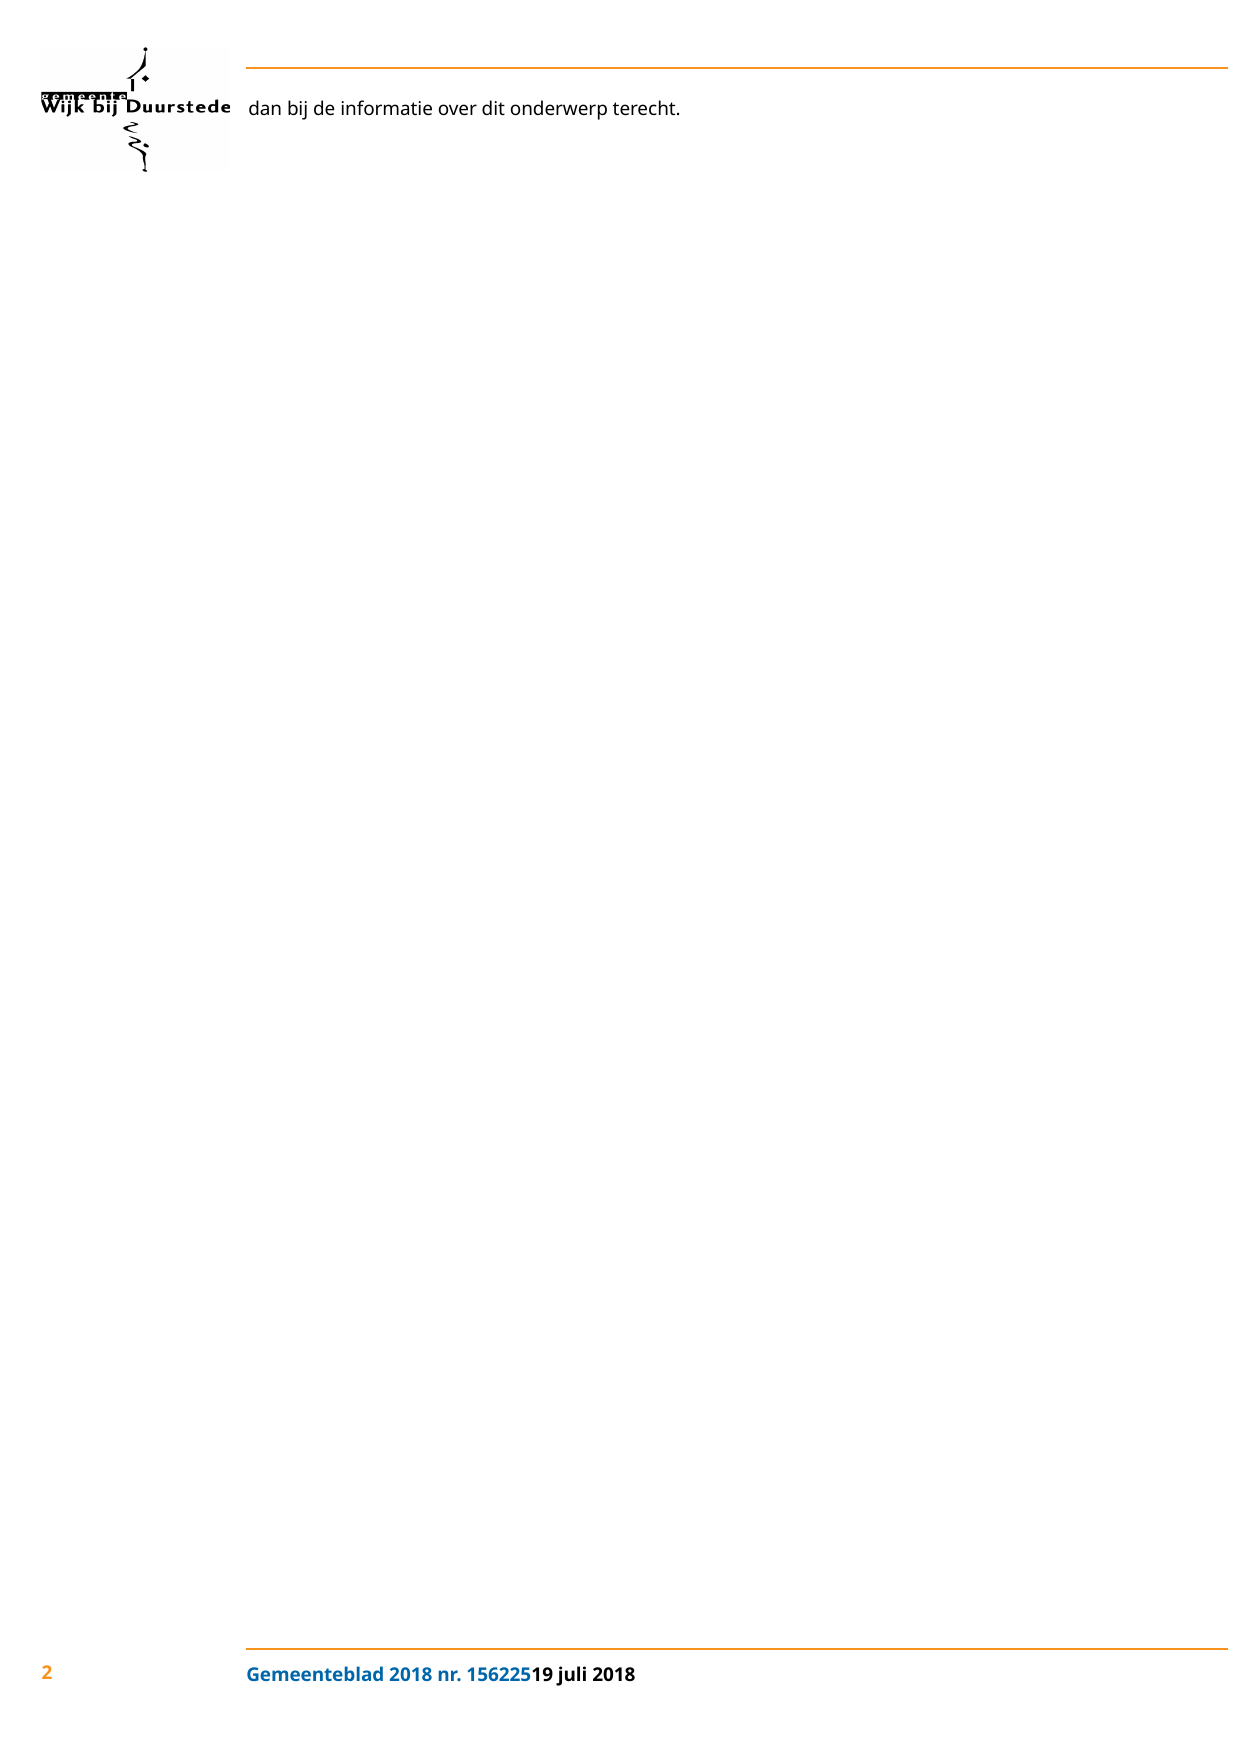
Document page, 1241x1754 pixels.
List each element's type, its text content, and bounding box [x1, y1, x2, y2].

text dan bij de informatie over dit onderwerp terecht. [248, 95, 1152, 121]
picture [41, 47, 231, 172]
